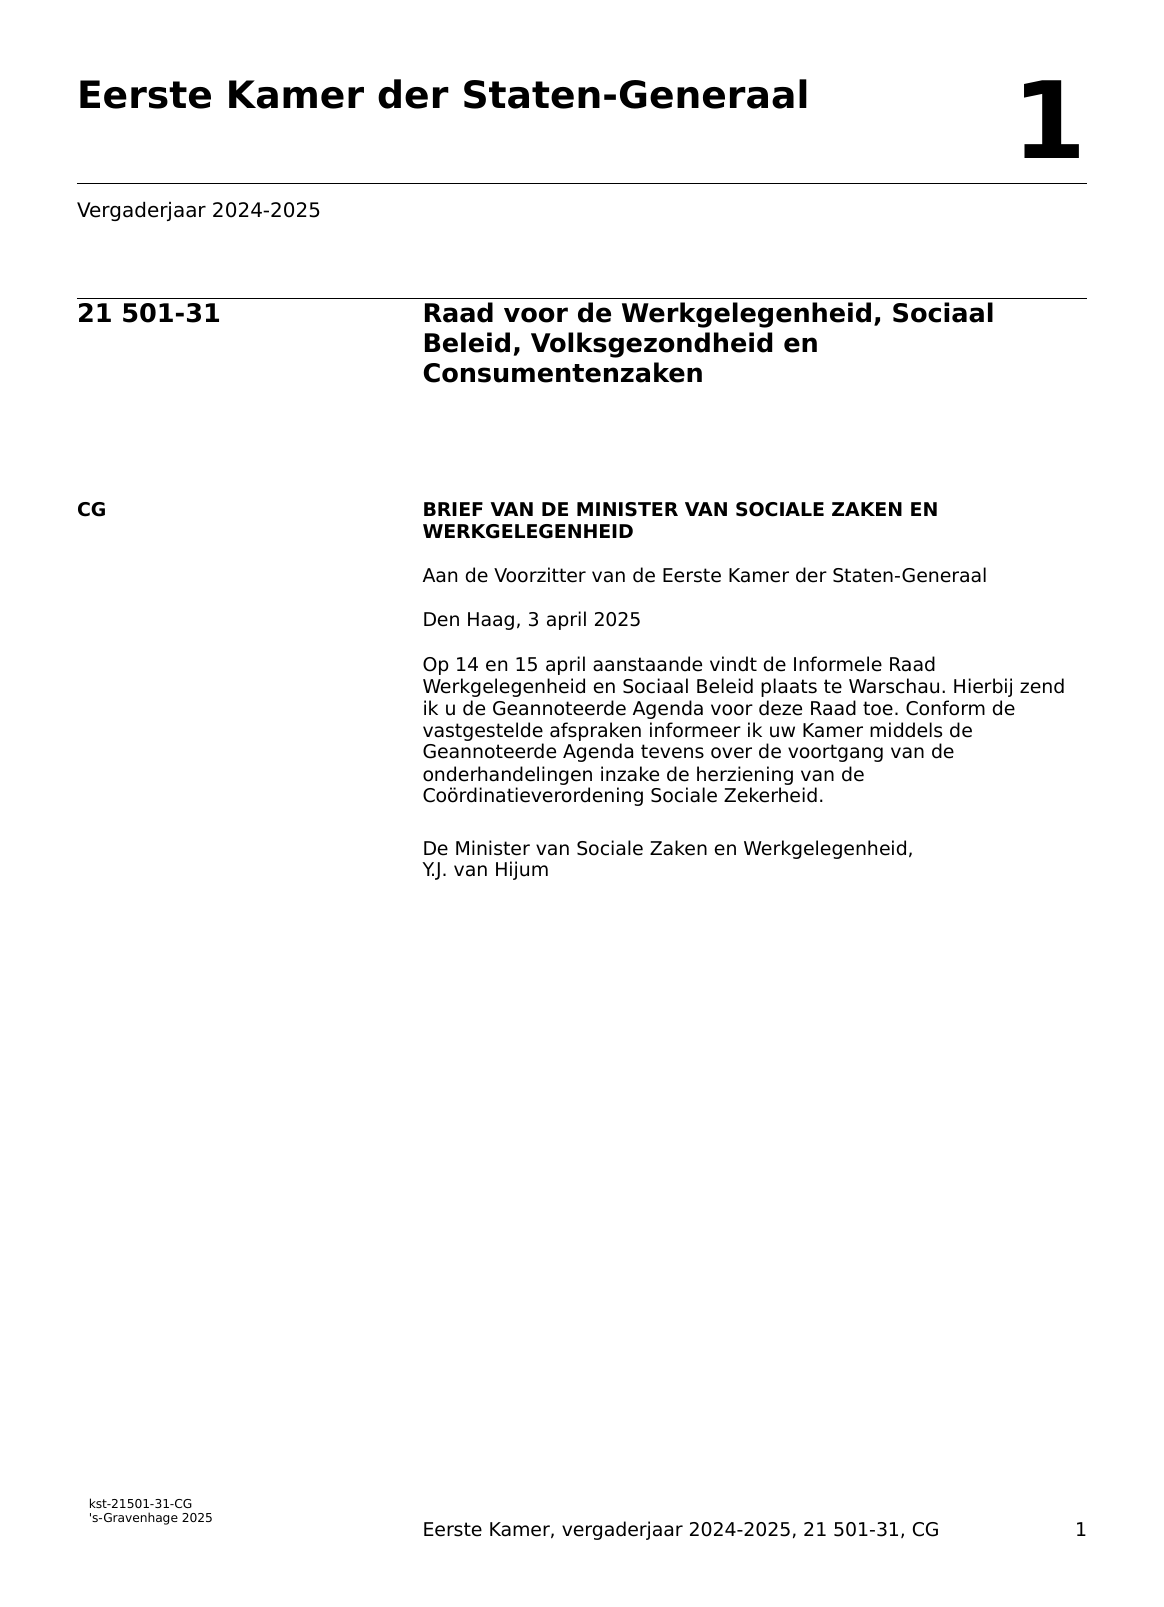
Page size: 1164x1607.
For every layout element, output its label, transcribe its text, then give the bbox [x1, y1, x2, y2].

table_header 1 [886, 59, 1087, 183]
table_cell Vergaderjaar 2024-2025 [77, 184, 1087, 298]
subtitle CG BRIEF VAN DE MINISTER VAN SOCIALE ZAKEN EN WERKGELEGENHEID [77, 499, 1087, 543]
text Op 14 en 15 april aanstaande vindt de Informele Raad Werkgelegenheid en Sociaal Beleid plaats te Warschau. Hierbij zend ik u de Geannoteerde Agenda voor deze Raad toe. Conform de vastgestelde afspraken informeer ik uw Kamer middels de Geannoteerde Agenda tevens over de voortgang van de onderhandelingen inzake de herziening van de Coördinatieverordening Sociale Zekerheid. [422, 653, 1087, 807]
text Den Haag, 3 april 2025 [422, 609, 1087, 631]
text kst-21501-31-CG [88, 1497, 323, 1511]
text Aan de Voorzitter van de Eerste Kamer der Staten-Generaal [422, 565, 1087, 587]
subtitle 21 501-31 Raad voor de Werkgelegenheid, Sociaal Beleid, Volksgezondheid en Consumentenzaken [77, 299, 1087, 388]
text 's-Gravenhage 2025 [88, 1511, 323, 1525]
table_header Eerste Kamer der Staten-Generaal [77, 59, 886, 183]
text De Minister van Sociale Zaken en Werkgelegenheid, Y.J. van Hijum [422, 837, 1087, 881]
